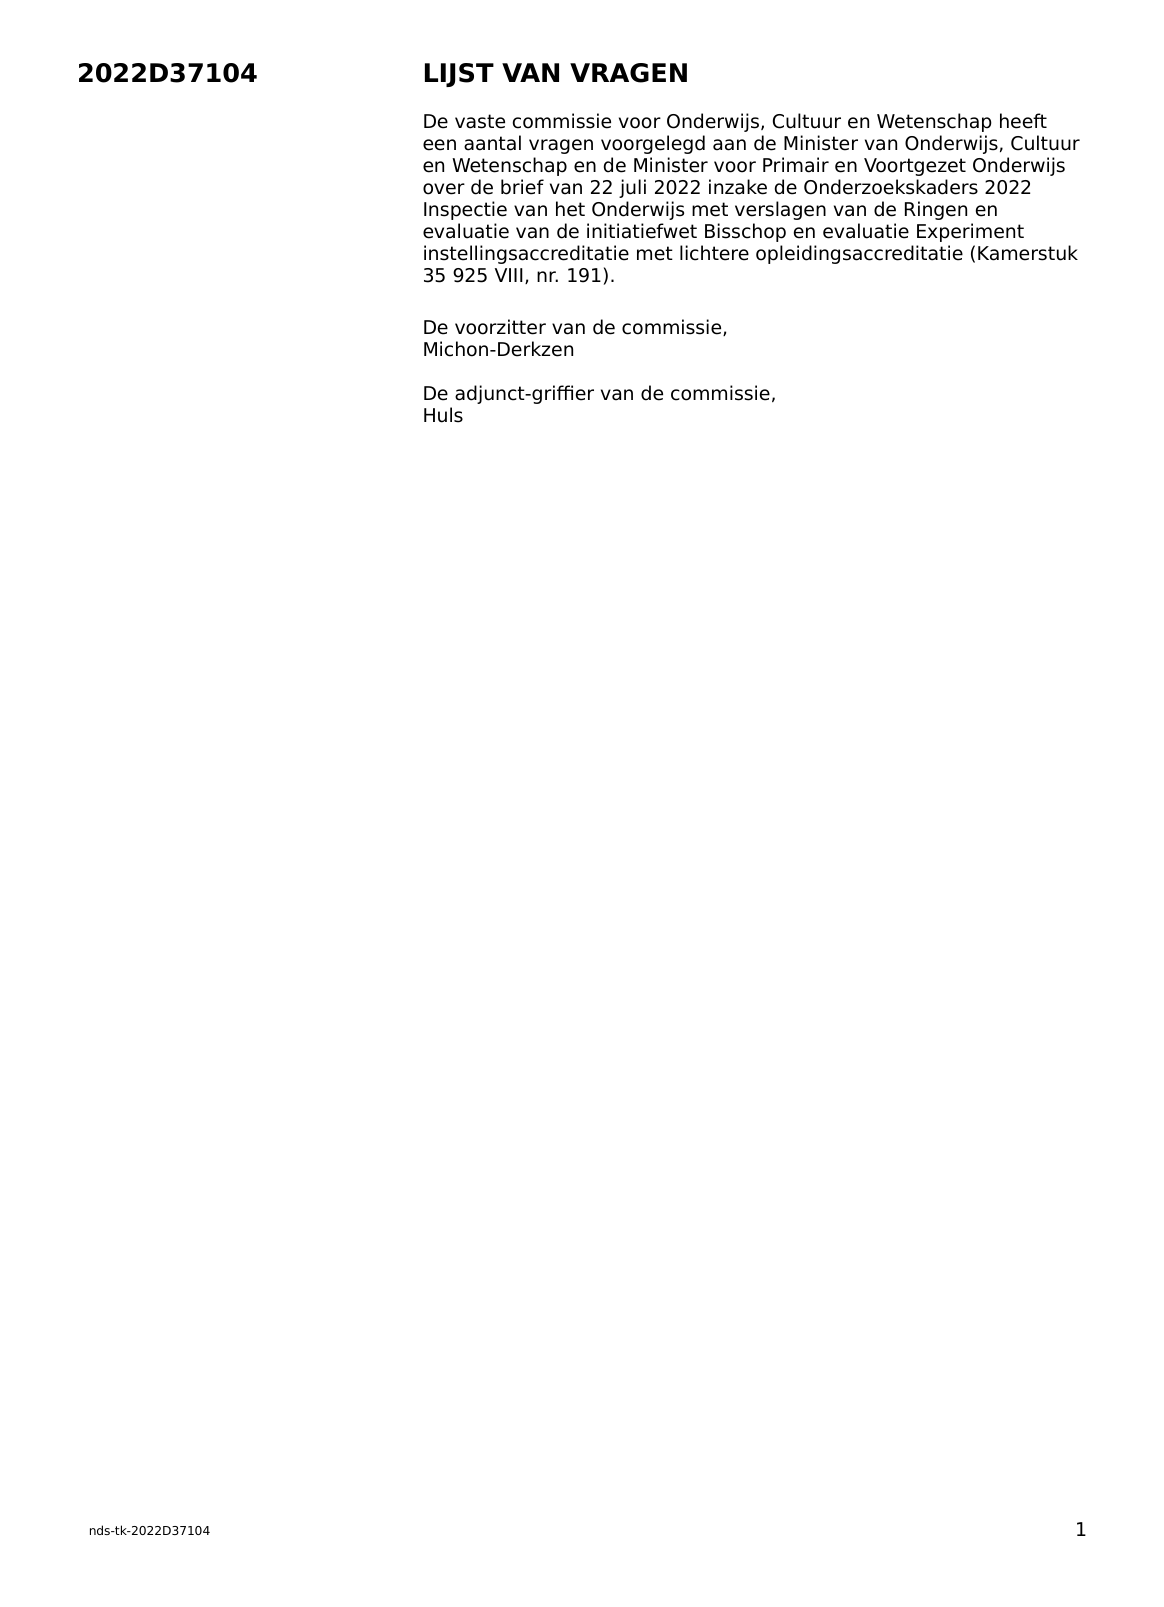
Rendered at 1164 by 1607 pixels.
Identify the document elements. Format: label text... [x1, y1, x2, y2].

text De adjunct-griffier van de commissie, Huls [422, 383, 1087, 427]
text De voorzitter van de commissie, Michon-Derkzen [422, 317, 1087, 361]
text nds-tk-2022D37104 [88, 1524, 323, 1538]
text 2022D37104 LIJST VAN VRAGEN [77, 59, 1087, 89]
text De vaste commissie voor Onderwijs, Cultuur en Wetenschap heeft een aantal vragen voorgelegd aan de Minister van Onderwijs, Cultuur en Wetenschap en de Minister voor Primair en Voortgezet Onderwijs over de brief van 22 juli 2022 inzake de Onderzoekskaders 2022 Inspectie van het Onderwijs met verslagen van de Ringen en evaluatie van de initiatiefwet Bisschop en evaluatie Experiment instellingsaccreditatie met lichtere opleidingsaccreditatie (Kamerstuk 35 925 VIII, nr. 191). [422, 111, 1087, 287]
